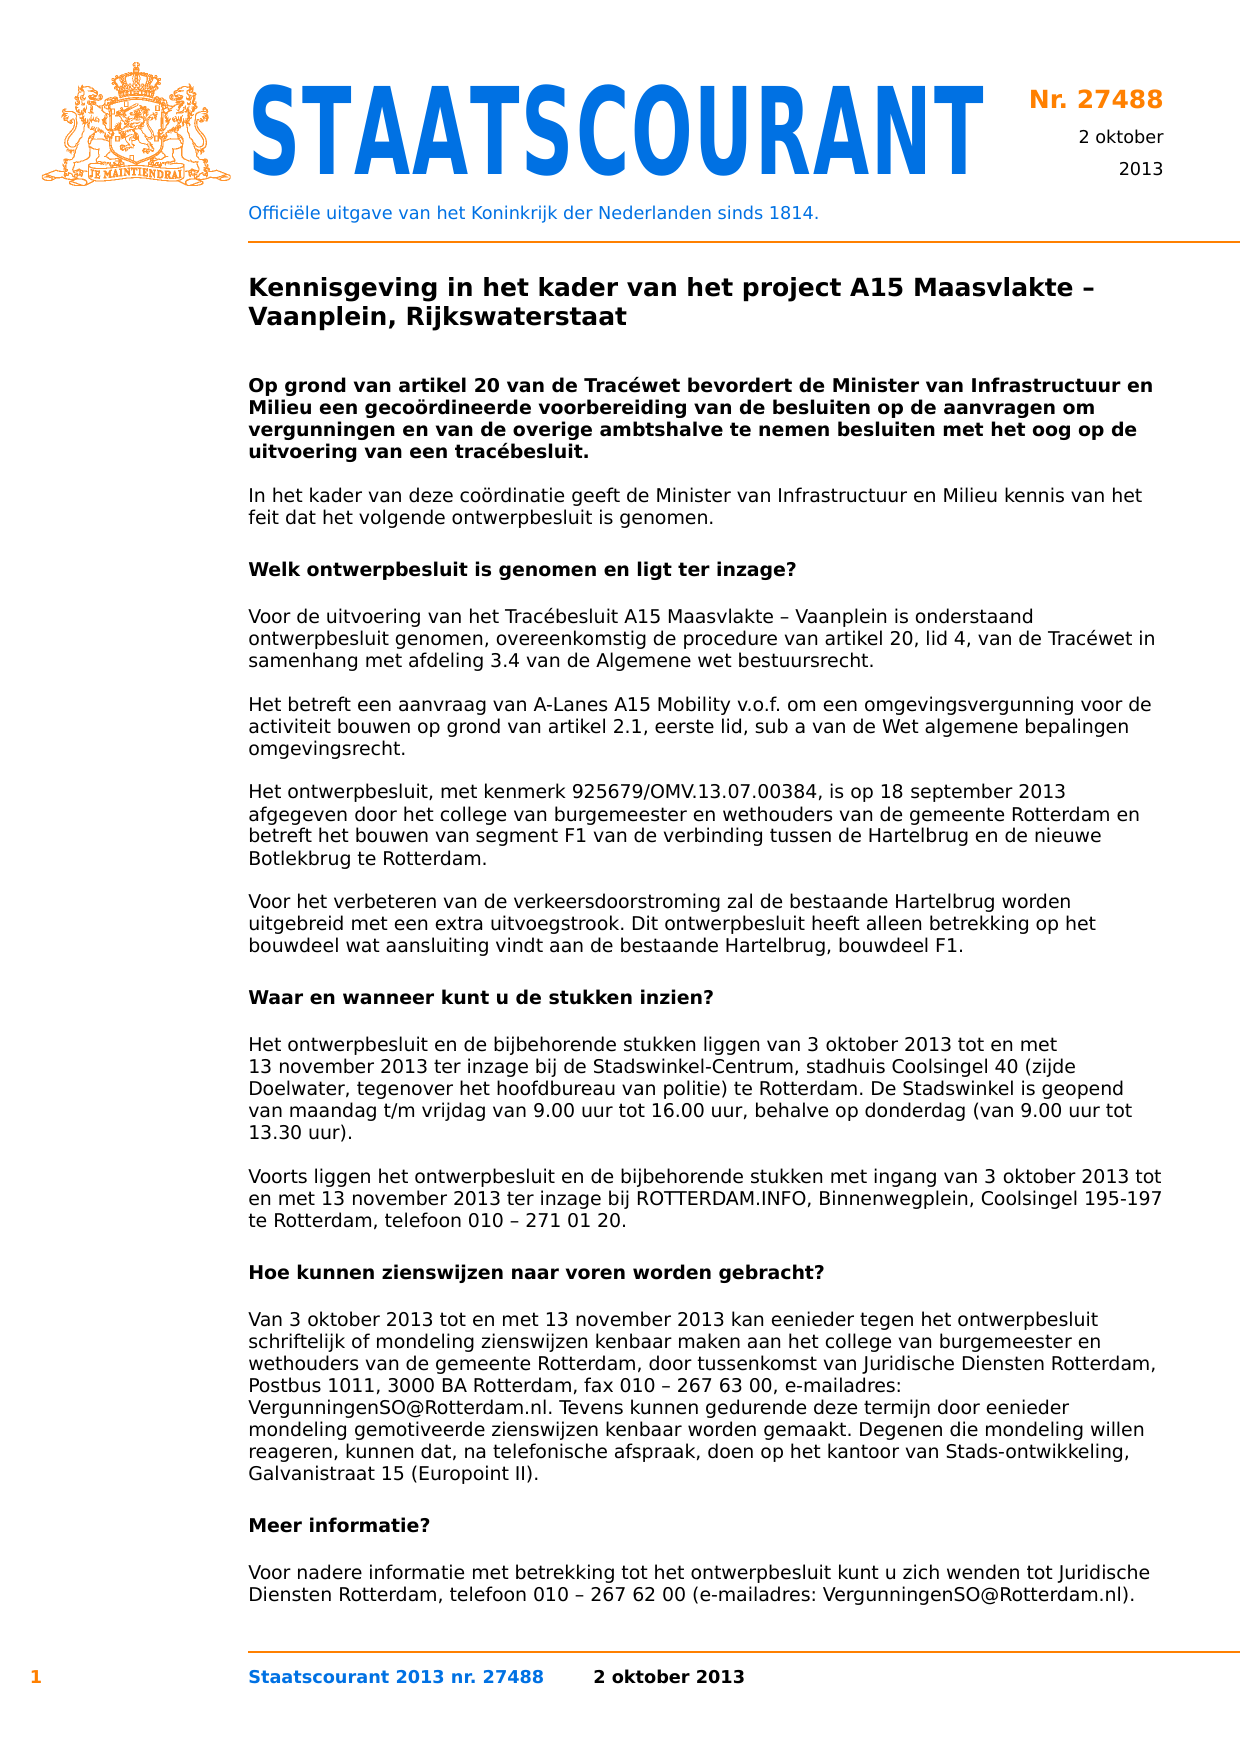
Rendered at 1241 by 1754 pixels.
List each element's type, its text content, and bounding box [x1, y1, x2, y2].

text Het ontwerpbesluit en de bijbehorende stukken liggen van 3 oktober 2013 tot en met 13 november 2013 ter inzage bij de Stadswinkel-Centrum, stadhuis Coolsingel 40 (zijde Doelwater, tegenover het hoofdbureau van politie) te Rotterdam. De Stadswinkel is geopend van maandag t/m vrijdag van 9.00 uur tot 16.00 uur, behalve op donderdag (van 9.00 uur tot 13.30 uur). [248, 1034, 1163, 1144]
text Voor de uitvoering van het Tracébesluit A15 Maasvlakte – Vaanplein is onderstaand ontwerpbesluit genomen, overeenkomstig de procedure van artikel 20, lid 4, van de Tracéwet in samenhang met afdeling 3.4 van de Algemene wet bestuursrecht. [248, 606, 1163, 672]
subtitle Kennisgeving in het kader van het project A15 Maasvlakte – Vaanplein, Rijkswaterstaat [248, 273, 1163, 331]
subtitle Welk ontwerpbesluit is genomen en ligt ter inzage? [248, 559, 1163, 581]
subtitle Meer informatie? [248, 1515, 1163, 1537]
text Op grond van artikel 20 van de Tracéwet bevordert de Minister van Infrastructuur en Milieu een gecoördineerde voorbereiding van de besluiten op de aanvragen om vergunningen en van de overige ambtshalve te nemen besluiten met het oog op de uitvoering van een tracébesluit. [248, 375, 1163, 463]
table_cell 2013 [998, 153, 1240, 203]
text Voor nadere informatie met betrekking tot het ontwerpbesluit kunt u zich wenden tot Juridische Diensten Rotterdam, telefoon 010 – 267 62 00 (e-mailadres: VergunningenSO@Rotterdam.nl). [248, 1562, 1163, 1606]
picture [41, 62, 231, 186]
table_cell Officiële uitgave van het Koninkrijk der Nederlanden sinds 1814. [248, 203, 1240, 241]
table_header Nr. 27488 [998, 62, 1240, 121]
subtitle Waar en wanneer kunt u de stukken inzien? [248, 987, 1163, 1009]
text In het kader van deze coördinatie geeft de Minister van Infrastructuur en Milieu kennis van het feit dat het volgende ontwerpbesluit is genomen. [248, 485, 1163, 529]
text Voorts liggen het ontwerpbesluit en de bijbehorende stukken met ingang van 3 oktober 2013 tot en met 13 november 2013 ter inzage bij ROTTERDAM.INFO, Binnenwegplein, Coolsingel 195-197 te Rotterdam, telefoon 010 – 271 01 20. [248, 1166, 1163, 1232]
text Het ontwerpbesluit, met kenmerk 925679/OMV.13.07.00384, is op 18 september 2013 afgegeven door het college van burgemeester en wethouders van de gemeente Rotterdam en betreft het bouwen van segment F1 van de verbinding tussen de Hartelbrug en de nieuwe Botlekbrug te Rotterdam. [248, 781, 1163, 869]
subtitle Hoe kunnen zienswijzen naar voren worden gebracht? [248, 1262, 1163, 1284]
text Het betreft een aanvraag van A-Lanes A15 Mobility v.o.f. om een omgevingsvergunning voor de activiteit bouwen op grond van artikel 2.1, eerste lid, sub a van de Wet algemene bepalingen omgevingsrecht. [248, 694, 1163, 759]
table_header STAATSCOURANT [248, 62, 998, 203]
table_cell 2 oktober [998, 121, 1240, 153]
table_header [25, 62, 248, 241]
text Voor het verbeteren van de verkeersdoorstroming zal de bestaande Hartelbrug worden uitgebreid met een extra uitvoegstrook. Dit ontwerpbesluit heeft alleen betrekking op het bouwdeel wat aansluiting vindt aan de bestaande Hartelbrug, bouwdeel F1. [248, 891, 1163, 957]
text Van 3 oktober 2013 tot en met 13 november 2013 kan eenieder tegen het ontwerpbesluit schriftelijk of mondeling zienswijzen kenbaar maken aan het college van burgemeester en wethouders van de gemeente Rotterdam, door tussenkomst van Juridische Diensten Rotterdam, Postbus 1011, 3000 BA Rotterdam, fax 010 – 267 63 00, e-mailadres: VergunningenSO@Rotterdam.nl. Tevens kunnen gedurende deze termijn door eenieder mondeling gemotiveerde zienswijzen kenbaar worden gemaakt. Degenen die mondeling willen reageren, kunnen dat, na telefonische afspraak, doen op het kantoor van Stads-ontwikkeling, Galvanistraat 15 (Europoint II). [248, 1309, 1163, 1485]
